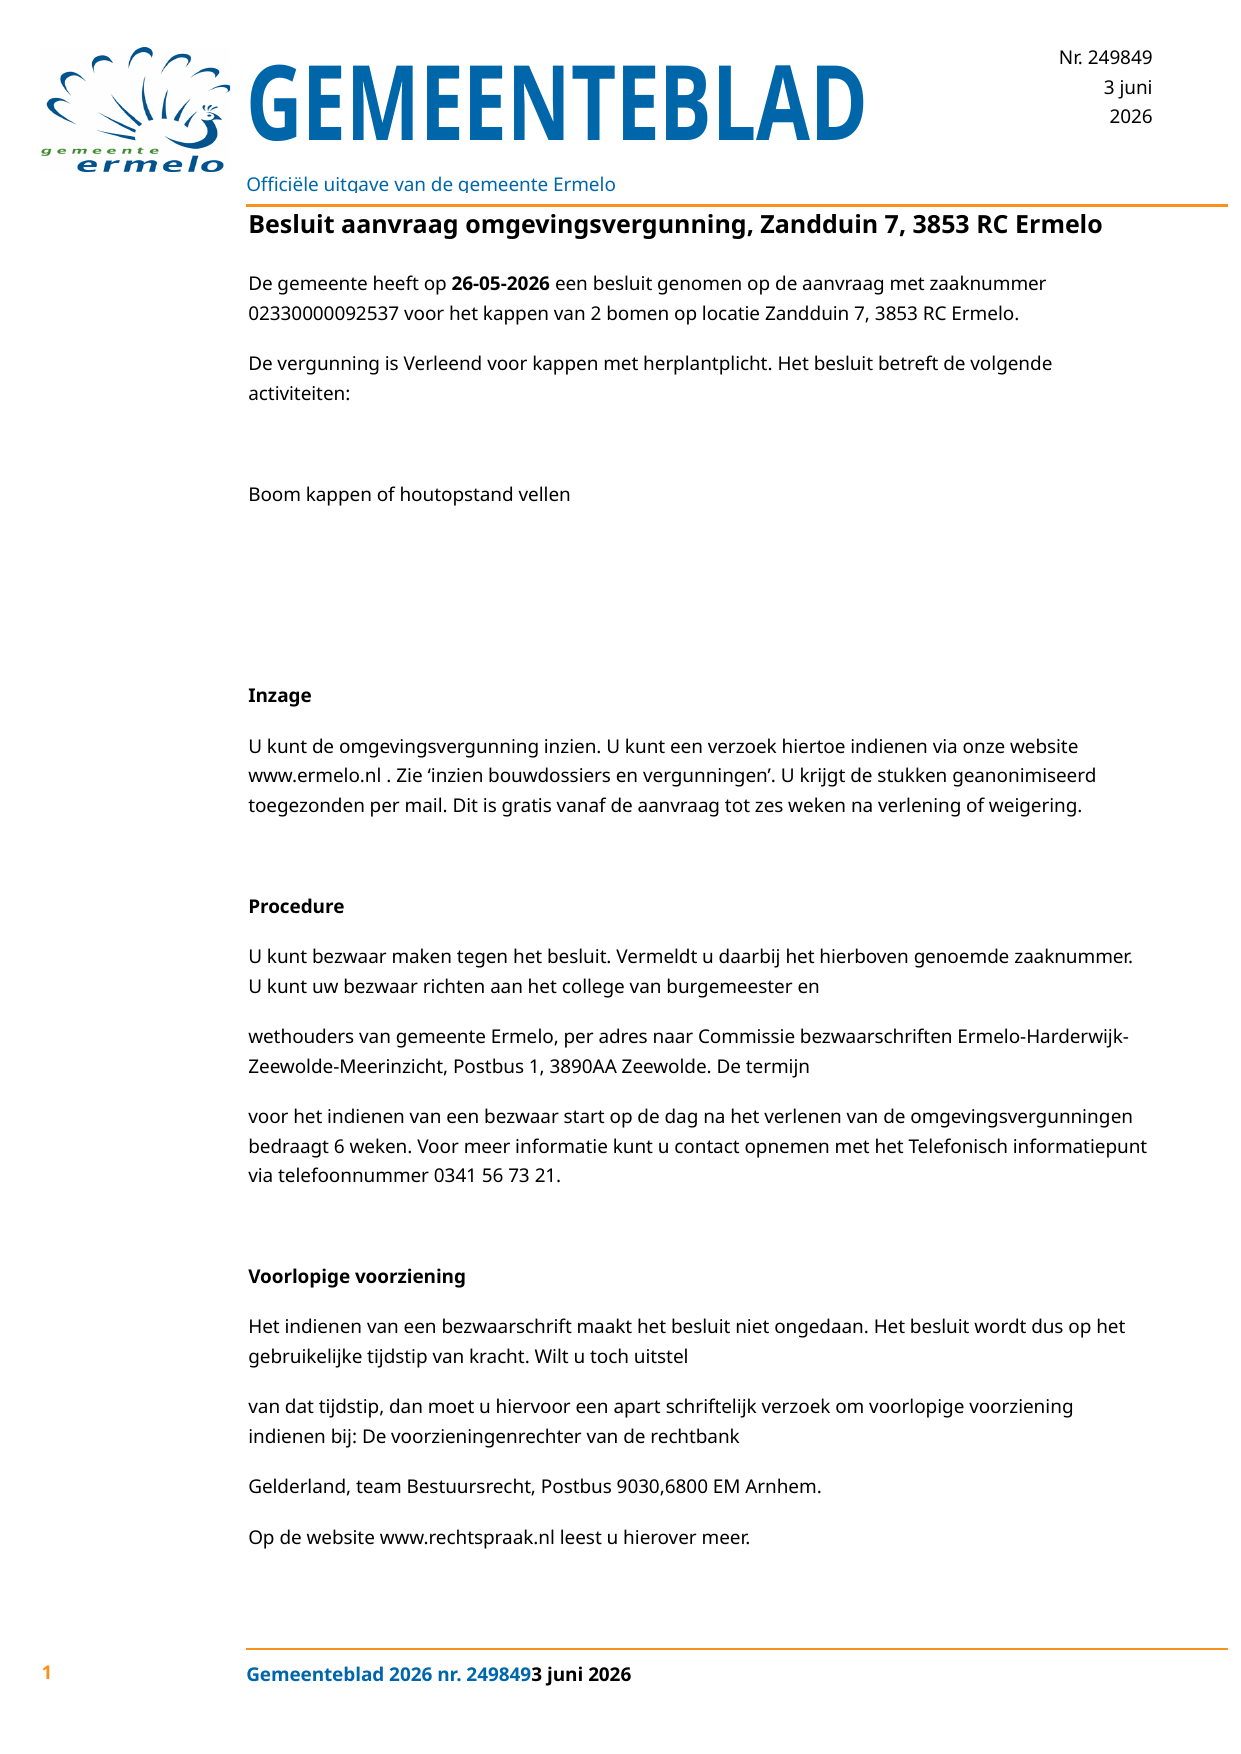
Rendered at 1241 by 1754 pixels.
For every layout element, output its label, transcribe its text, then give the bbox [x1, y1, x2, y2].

text U kunt de omgevingsvergunning inzien. U kunt een verzoek hiertoe indienen via onze website www.ermelo.nl . Zie ‘inzien bouwdossiers en vergunningen’. U krijgt de stukken geanonimiseerd toegezonden per mail. Dit is gratis vanaf de aanvraag tot zes weken na verlening of weigering. [248, 733, 1152, 818]
text U kunt bezwaar maken tegen het besluit. Vermeldt u daarbij het hierboven genoemde zaaknummer. U kunt uw bezwaar richten aan het college van burgemeester en [248, 943, 1152, 998]
text De vergunning is Verleend voor kappen met herplantplicht. Het besluit betreft de volgende activiteiten: [248, 350, 1152, 406]
text wethouders van gemeente Ermelo, per adres naar Commissie bezwaarschriften Ermelo-Harderwijk-Zeewolde-Meerinzicht, Postbus 1, 3890AA Zeewolde. De termijn [248, 1023, 1152, 1078]
text Op de website www.rechtspraak.nl leest u hierover meer. [248, 1524, 1152, 1550]
text van dat tijdstip, dan moet u hiervoor een apart schriftelijk verzoek om voorlopige voorziening indienen bij: De voorzieningenrechter van de rechtbank [248, 1394, 1152, 1449]
text Inzage [248, 682, 1152, 708]
text Voorlopige voorziening [248, 1263, 1152, 1289]
text De gemeente heeft op 26-05-2026 een besluit genomen op de aanvraag met zaaknummer 02330000092537 voor het kappen van 2 bomen op locatie Zandduin 7, 3853 RC Ermelo. [248, 270, 1152, 326]
text voor het indienen van een bezwaar start op de dag na het verlenen van de omgevingsvergunningen bedraagt 6 weken. Voor meer informatie kunt u contact opnemen met het Telefonisch informatiepunt via telefoonnummer 0341 56 73 21. [248, 1103, 1152, 1188]
picture [41, 47, 231, 172]
text Gelderland, team Bestuursrecht, Postbus 9030,6800 EM Arnhem. [248, 1474, 1152, 1499]
text Procedure [248, 893, 1152, 918]
text Besluit aanvraag omgevingsvergunning, Zandduin 7, 3853 RC Ermelo [248, 207, 1152, 241]
text Boom kappen of houtopstand vellen [248, 481, 1152, 506]
text Het indienen van een bezwaarschrift maakt het besluit niet ongedaan. Het besluit wordt dus op het gebruikelijke tijdstip van kracht. Wilt u toch uitstel [248, 1314, 1152, 1369]
